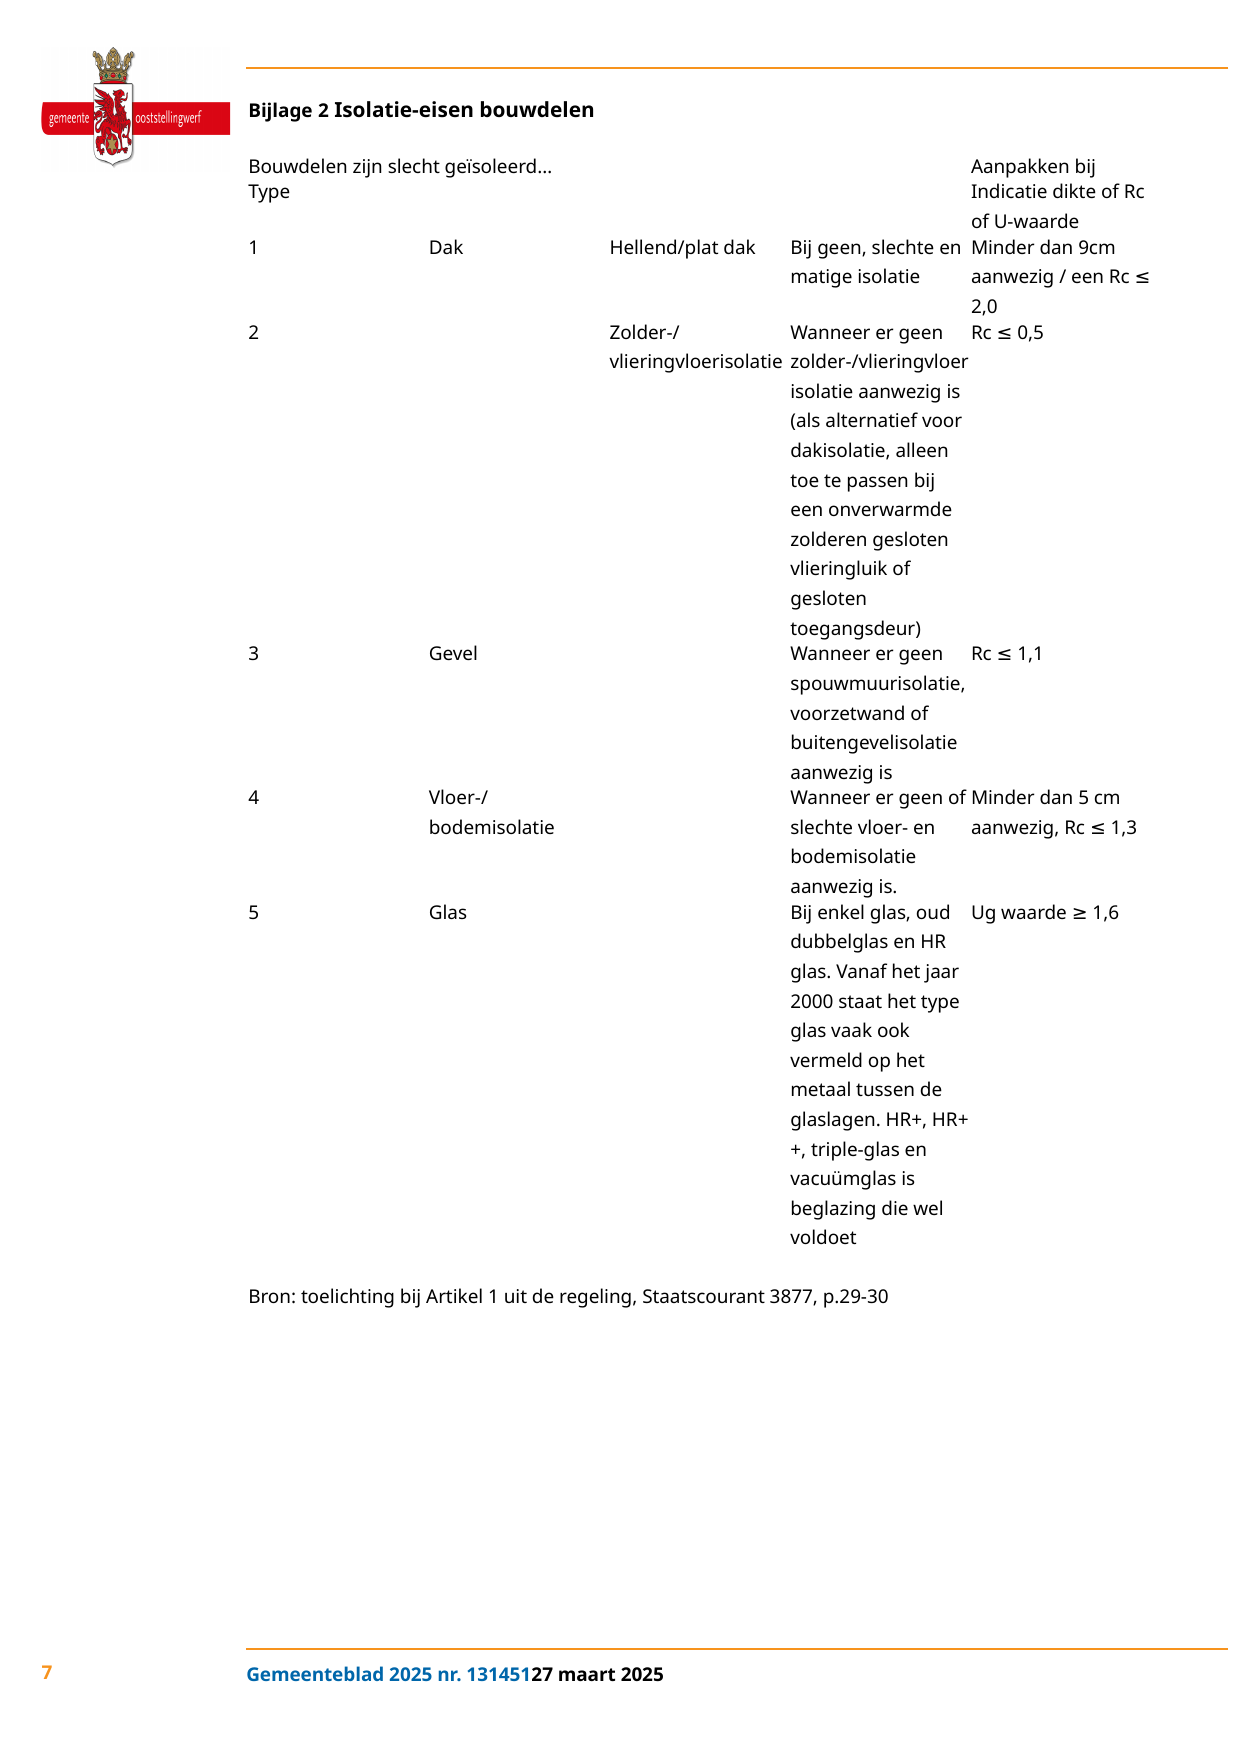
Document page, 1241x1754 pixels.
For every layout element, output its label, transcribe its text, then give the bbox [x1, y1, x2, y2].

table_cell [609, 641, 790, 784]
table_cell Wanneer er geen of slechte vloer- en bodemisolatie aanwezig is. [790, 785, 971, 899]
table_header Bouwdelen zijn slecht geïsoleerd… [248, 153, 971, 179]
table_cell Dak [429, 234, 609, 641]
table_cell Hellend/plat dak [609, 234, 790, 319]
table_cell 4 [248, 785, 429, 899]
table_cell 5 [248, 899, 429, 1250]
table_cell Wanneer er geen spouwmuurisolatie, voorzetwand of buitengevelisolatie aanwezig is [790, 641, 971, 784]
table_cell Glas [429, 899, 609, 1250]
table_cell 2 [248, 319, 429, 641]
table_cell [790, 179, 971, 234]
table_cell Wanneer er geen zolder-/vlieringvloerisolatie aanwezig is (als alternatief voor dakisolatie, alleen toe te passen bij een onverwarmde zolderen gesloten vlieringluik of gesloten toegangsdeur) [790, 319, 971, 641]
text Bron: toelichting bij Artikel 1 uit de regeling, Staatscourant 3877, p.29-30 [248, 1283, 1152, 1309]
table_cell Zolder-/ vlieringvloerisolatie [609, 319, 790, 641]
table_cell Ug waarde ≥ 1,6 [971, 899, 1152, 1250]
table_cell Rc ≤ 0,5 [971, 319, 1152, 641]
table_cell Indicatie dikte of Rc of U-waarde [971, 179, 1152, 234]
table_cell Rc ≤ 1,1 [971, 641, 1152, 784]
table_cell Gevel [429, 641, 609, 784]
table_cell [609, 899, 790, 1250]
table_cell Type [248, 179, 429, 234]
text Bijlage 2 Isolatie-eisen bouwdelen [248, 95, 1152, 123]
table_cell [609, 785, 790, 899]
table_cell Bij geen, slechte en matige isolatie [790, 234, 971, 319]
table_cell Minder dan 9cm aanwezig / een Rc ≤ 2,0 [971, 234, 1152, 319]
table_cell [429, 179, 609, 234]
table_header Aanpakken bij [971, 153, 1152, 179]
table_cell Minder dan 5 cm aanwezig, Rc ≤ 1,3 [971, 785, 1152, 899]
picture [41, 47, 231, 172]
table_cell 1 [248, 234, 429, 319]
table_cell Vloer-/bodemisolatie [429, 785, 609, 899]
table_cell Bij enkel glas, oud dubbelglas en HR glas. Vanaf het jaar 2000 staat het type glas vaak ook vermeld op het metaal tussen de glaslagen. HR+, HR++, triple-glas en vacuümglas is beglazing die wel voldoet [790, 899, 971, 1250]
table_cell [609, 179, 790, 234]
table_cell 3 [248, 641, 429, 784]
